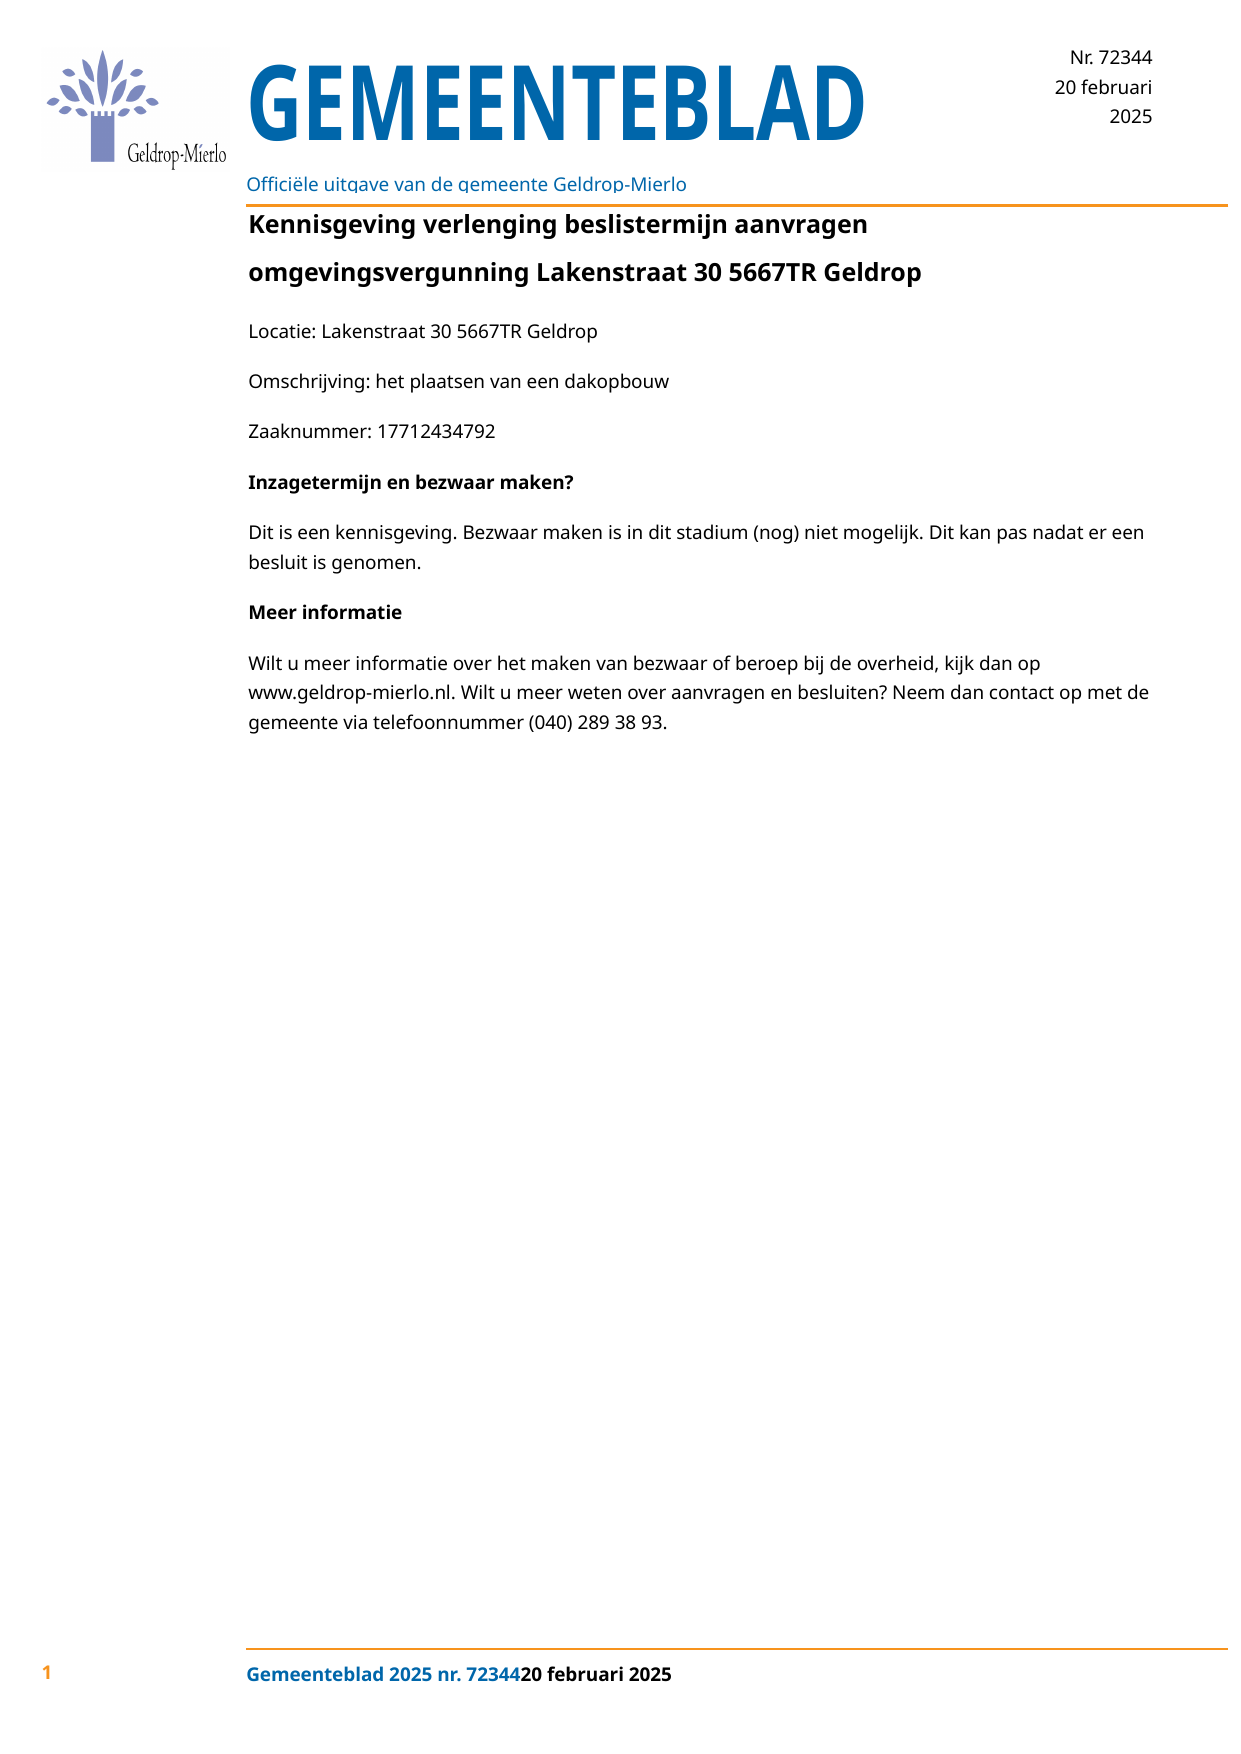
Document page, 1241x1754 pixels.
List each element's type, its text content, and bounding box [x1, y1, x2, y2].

text Omschrijving: het plaatsen van een dakopbouw [248, 368, 1152, 394]
text Kennisgeving verlenging beslistermijn aanvragen omgevingsvergunning Lakenstraat 30 5667TR Geldrop [248, 207, 1152, 288]
text Zaaknummer: 17712434792 [248, 419, 1152, 444]
text Locatie: Lakenstraat 30 5667TR Geldrop [248, 318, 1152, 344]
text Inzagetermijn en bezwaar maken? [248, 469, 1152, 495]
text Wilt u meer informatie over het maken van bezwaar of beroep bij de overheid, kijk dan op www.geldrop-mierlo.nl. Wilt u meer weten over aanvragen en besluiten? Neem dan contact op met de gemeente via telefoonnummer (040) 289 38 93. [248, 650, 1152, 735]
text Meer informatie [248, 599, 1152, 625]
text Dit is een kennisgeving. Bezwaar maken is in dit stadium (nog) niet mogelijk. Dit kan pas nadat er een besluit is genomen. [248, 519, 1152, 575]
picture [41, 47, 231, 172]
